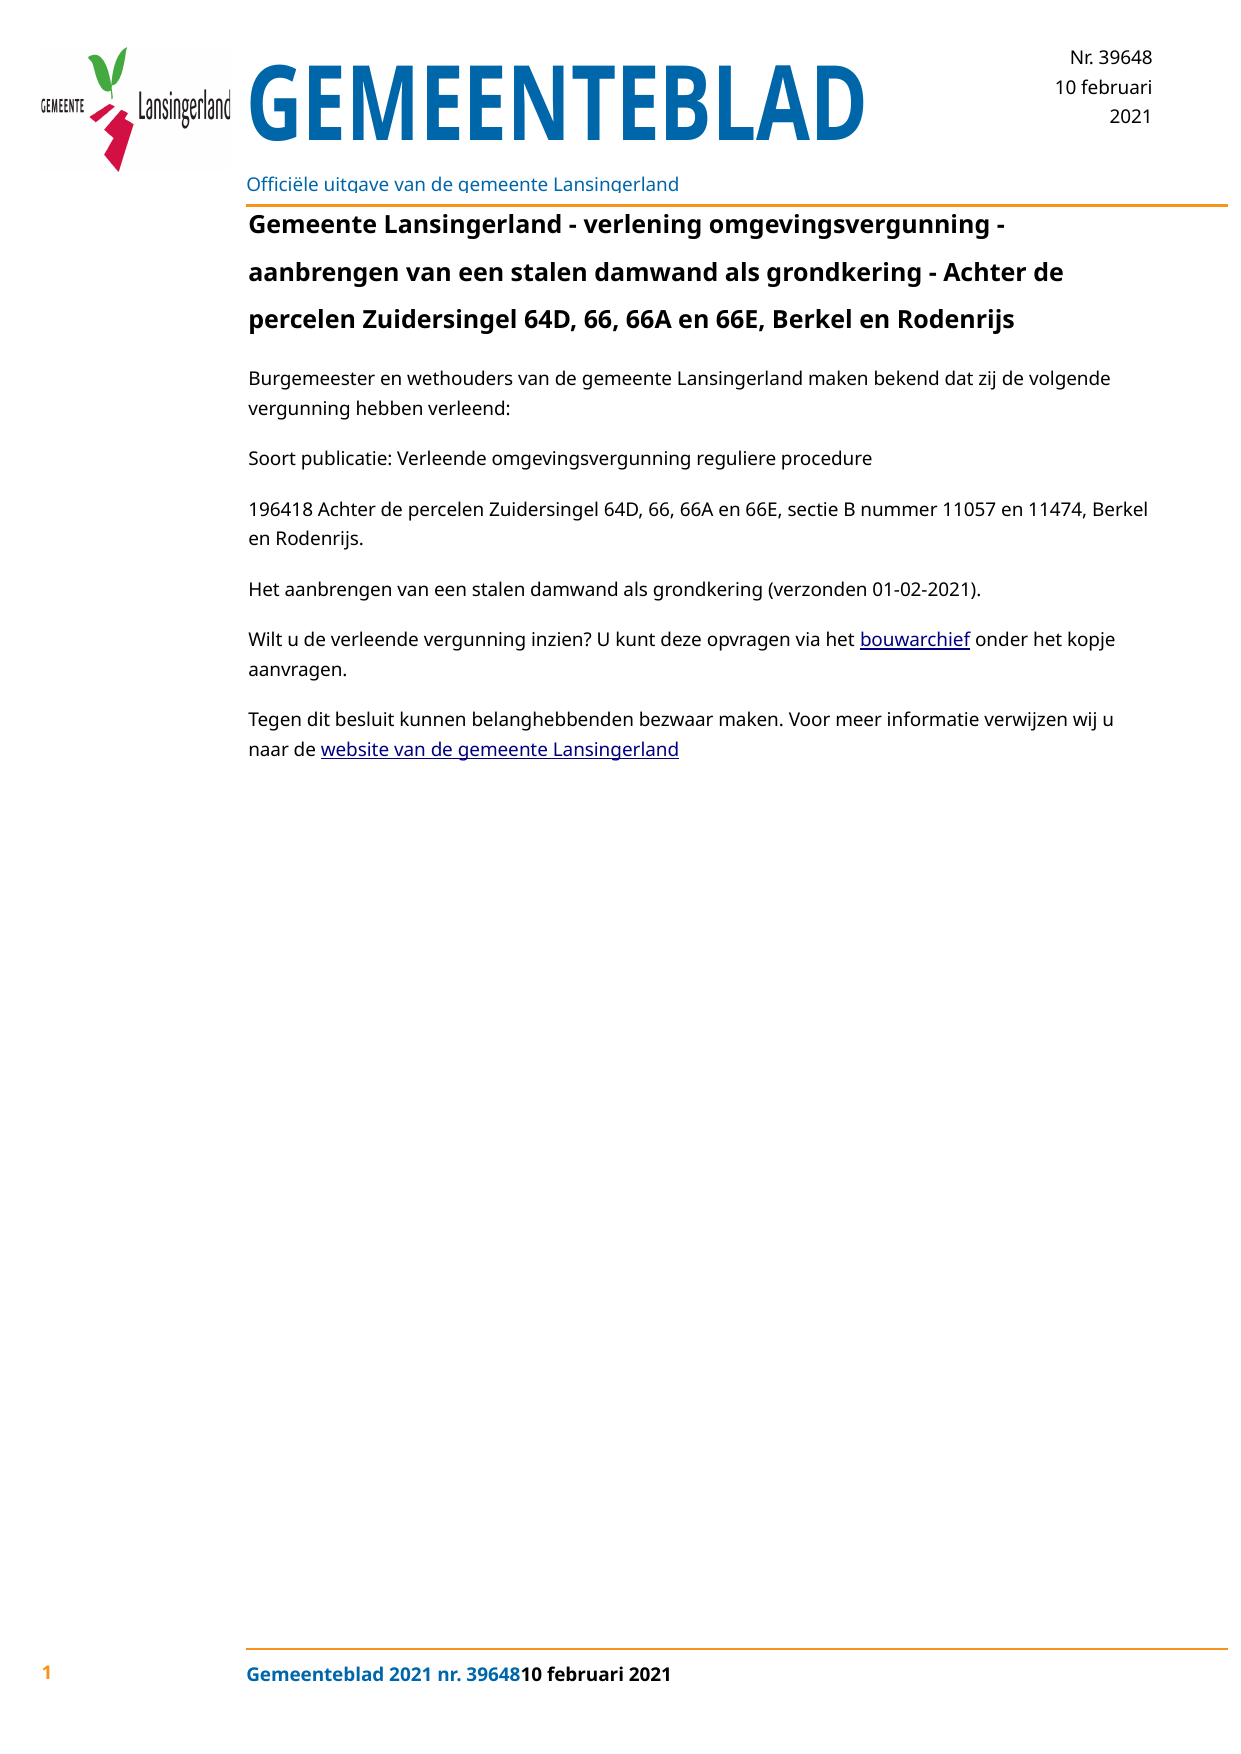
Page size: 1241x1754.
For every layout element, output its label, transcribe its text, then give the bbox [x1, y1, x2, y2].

picture [41, 47, 231, 172]
text Wilt u de verleende vergunning inzien? U kunt deze opvragen via het bouwarchief onder het kopje aanvragen. [248, 626, 1152, 682]
text Gemeente Lansingerland - verlening omgevingsvergunning - aanbrengen van een stalen damwand als grondkering - Achter de percelen Zuidersingel 64D, 66, 66A en 66E, Berkel en Rodenrijs [248, 207, 1152, 336]
text Soort publicatie: Verleende omgevingsvergunning reguliere procedure [248, 446, 1152, 471]
text 196418 Achter de percelen Zuidersingel 64D, 66, 66A en 66E, sectie B nummer 11057 en 11474, Berkel en Rodenrijs. [248, 496, 1152, 551]
text Burgemeester en wethouders van de gemeente Lansingerland maken bekend dat zij de volgende vergunning hebben verleend: [248, 366, 1152, 421]
text Het aanbrengen van een stalen damwand als grondkering (verzonden 01-02-2021). [248, 576, 1152, 602]
text Tegen dit besluit kunnen belanghebbenden bezwaar maken. Voor meer informatie verwijzen wij u naar de website van de gemeente Lansingerland [248, 706, 1152, 762]
